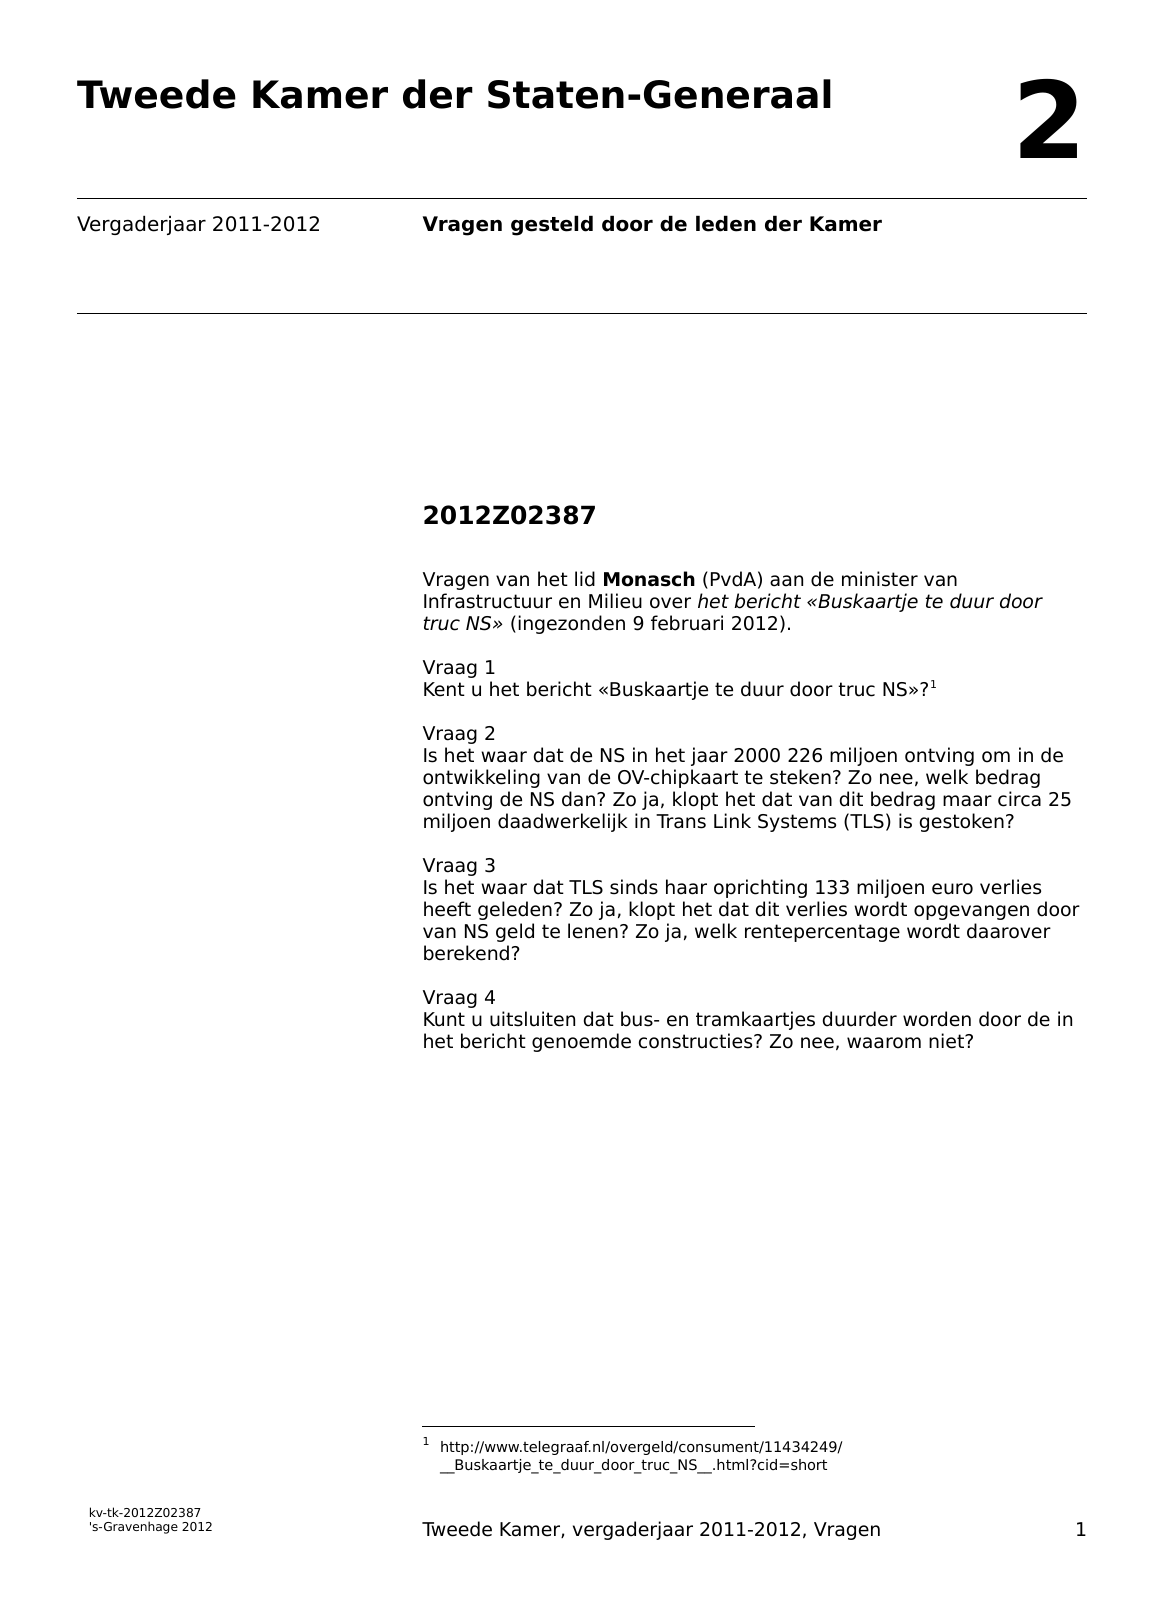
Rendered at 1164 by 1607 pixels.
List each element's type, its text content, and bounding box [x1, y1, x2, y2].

text http://www.telegraaf.nl/overgeld/consument/11434249/__Buskaartje_te_duur_door_truc_NS__.html?cid=short [422, 1435, 1087, 1474]
text Is het waar dat de NS in het jaar 2000 226 miljoen ontving om in de ontwikkeling van de OV-chipkaart te steken? Zo nee, welk bedrag ontving de NS dan? Zo ja, klopt het dat van dit bedrag maar circa 25 miljoen daadwerkelijk in Trans Link Systems (TLS) is gestoken? [422, 745, 1087, 833]
text 2012Z02387 [422, 501, 1087, 531]
text Vraag 3 [422, 855, 1087, 877]
table_cell Vergaderjaar 2011-2012 [77, 199, 422, 313]
table_header 2 [886, 59, 1087, 198]
text kv-tk-2012Z02387 [88, 1506, 323, 1520]
text Vraag 1 [422, 657, 1087, 679]
text Is het waar dat TLS sinds haar oprichting 133 miljoen euro verlies heeft geleden? Zo ja, klopt het dat dit verlies wordt opgevangen door van NS geld te lenen? Zo ja, welk rentepercentage wordt daarover berekend? [422, 877, 1087, 965]
table_header Tweede Kamer der Staten-Generaal [77, 59, 886, 198]
text 's-Gravenhage 2012 [88, 1520, 323, 1534]
text Vraag 2 [422, 723, 1087, 745]
text Kunt u uitsluiten dat bus- en tramkaartjes duurder worden door de in het bericht genoemde constructies? Zo nee, waarom niet? [422, 1009, 1087, 1053]
table_cell Vragen gesteld door de leden der Kamer [422, 199, 1087, 313]
text Vraag 4 [422, 987, 1087, 1009]
text Kent u het bericht «Buskaartje te duur door truc NS»? [422, 679, 1087, 701]
text Vragen van het lid Monasch (PvdA) aan de minister van Infrastructuur en Milieu over het bericht «Buskaartje te duur door truc NS» (ingezonden 9 februari 2012). [422, 569, 1087, 635]
